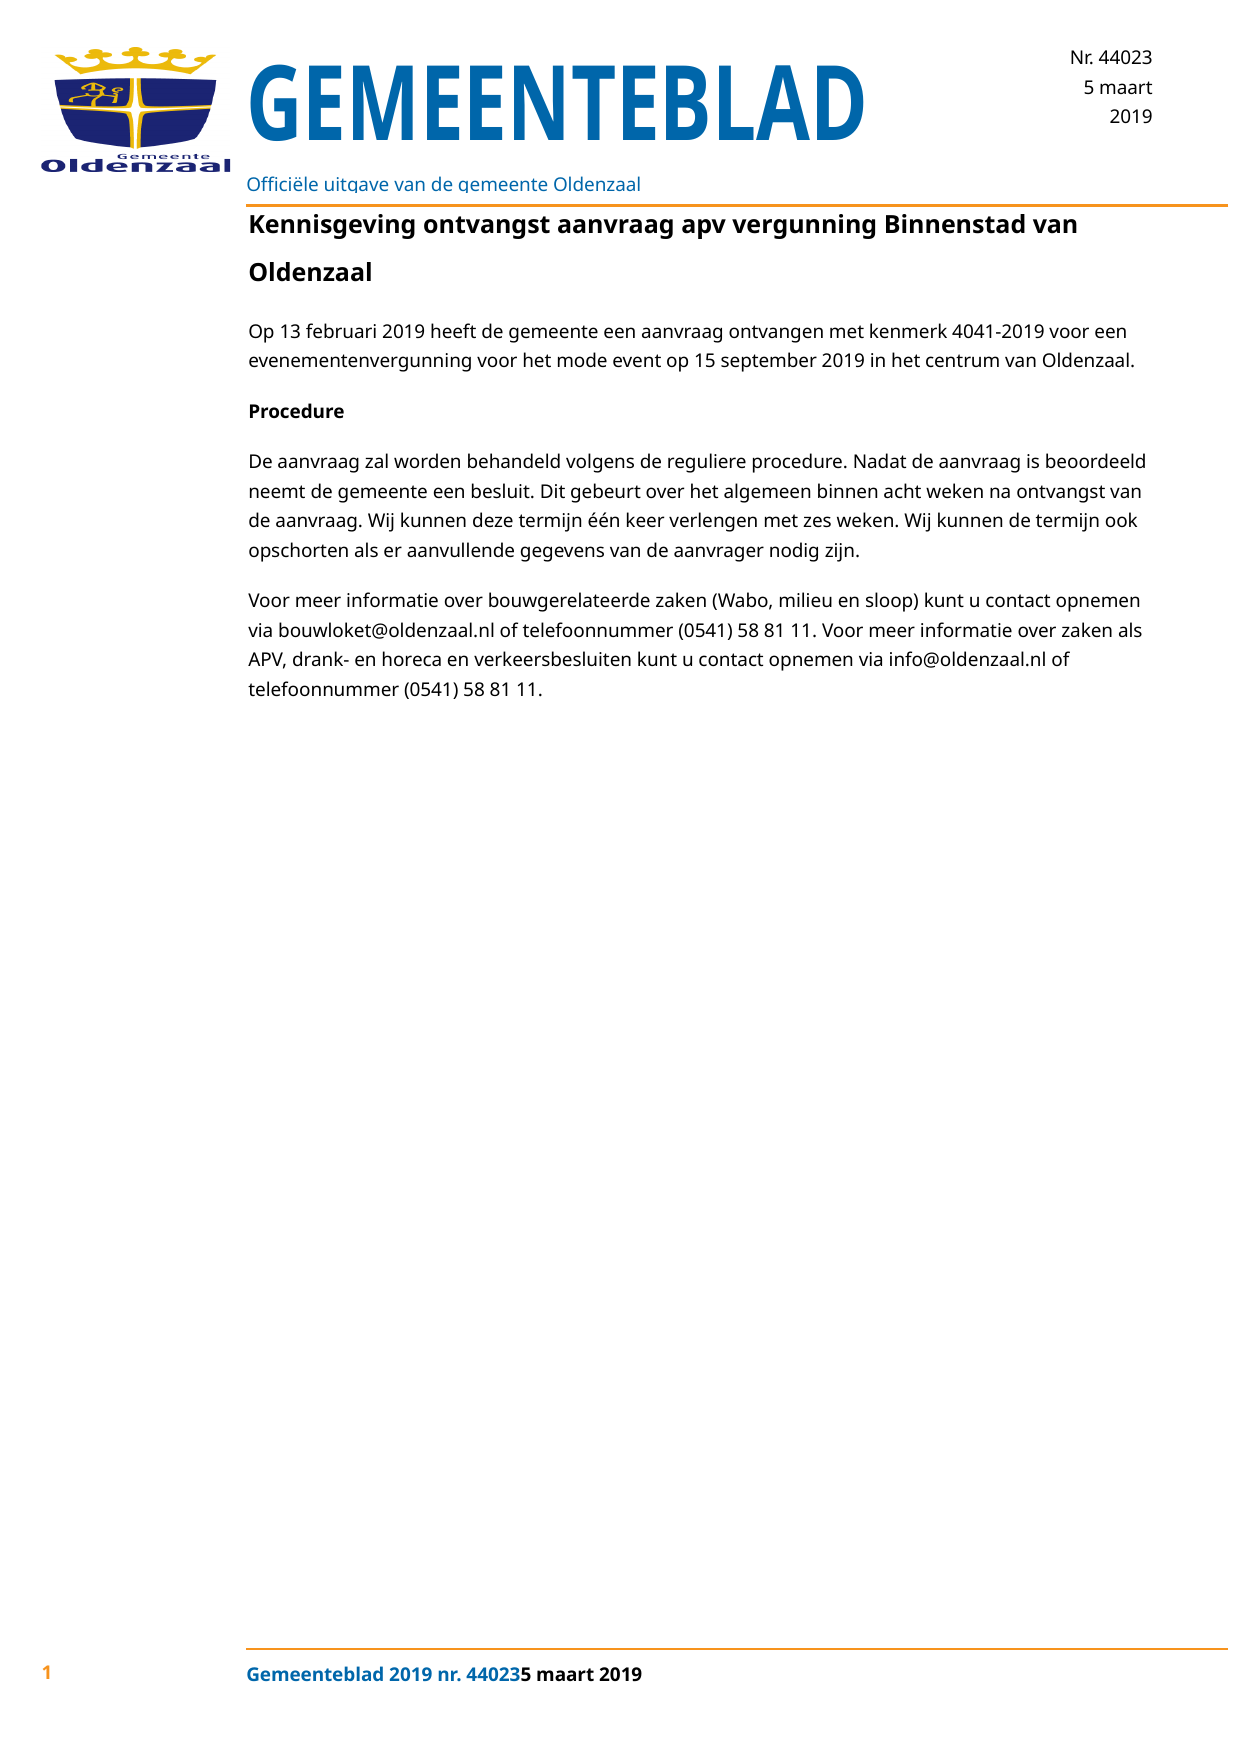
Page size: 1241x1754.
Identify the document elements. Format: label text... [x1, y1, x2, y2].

text Procedure [248, 398, 1152, 424]
text De aanvraag zal worden behandeld volgens de reguliere procedure. Nadat de aanvraag is beoordeeld neemt de gemeente een besluit. Dit gebeurt over het algemeen binnen acht weken na ontvangst van de aanvraag. Wij kunnen deze termijn één keer verlengen met zes weken. Wij kunnen de termijn ook opschorten als er aanvullende gegevens van de aanvrager nodig zijn. [248, 448, 1152, 563]
text Voor meer informatie over bouwgerelateerde zaken (Wabo, milieu en sloop) kunt u contact opnemen via bouwloket@oldenzaal.nl of telefoonnummer (0541) 58 81 11. Voor meer informatie over zaken als APV, drank- en horeca en verkeersbesluiten kunt u contact opnemen via info@oldenzaal.nl of telefoonnummer (0541) 58 81 11. [248, 587, 1152, 702]
text Op 13 februari 2019 heeft de gemeente een aanvraag ontvangen met kenmerk 4041-2019 voor een evenementenvergunning voor het mode event op 15 september 2019 in het centrum van Oldenzaal. [248, 318, 1152, 373]
picture [41, 47, 231, 172]
text Kennisgeving ontvangst aanvraag apv vergunning Binnenstad van Oldenzaal [248, 207, 1152, 288]
